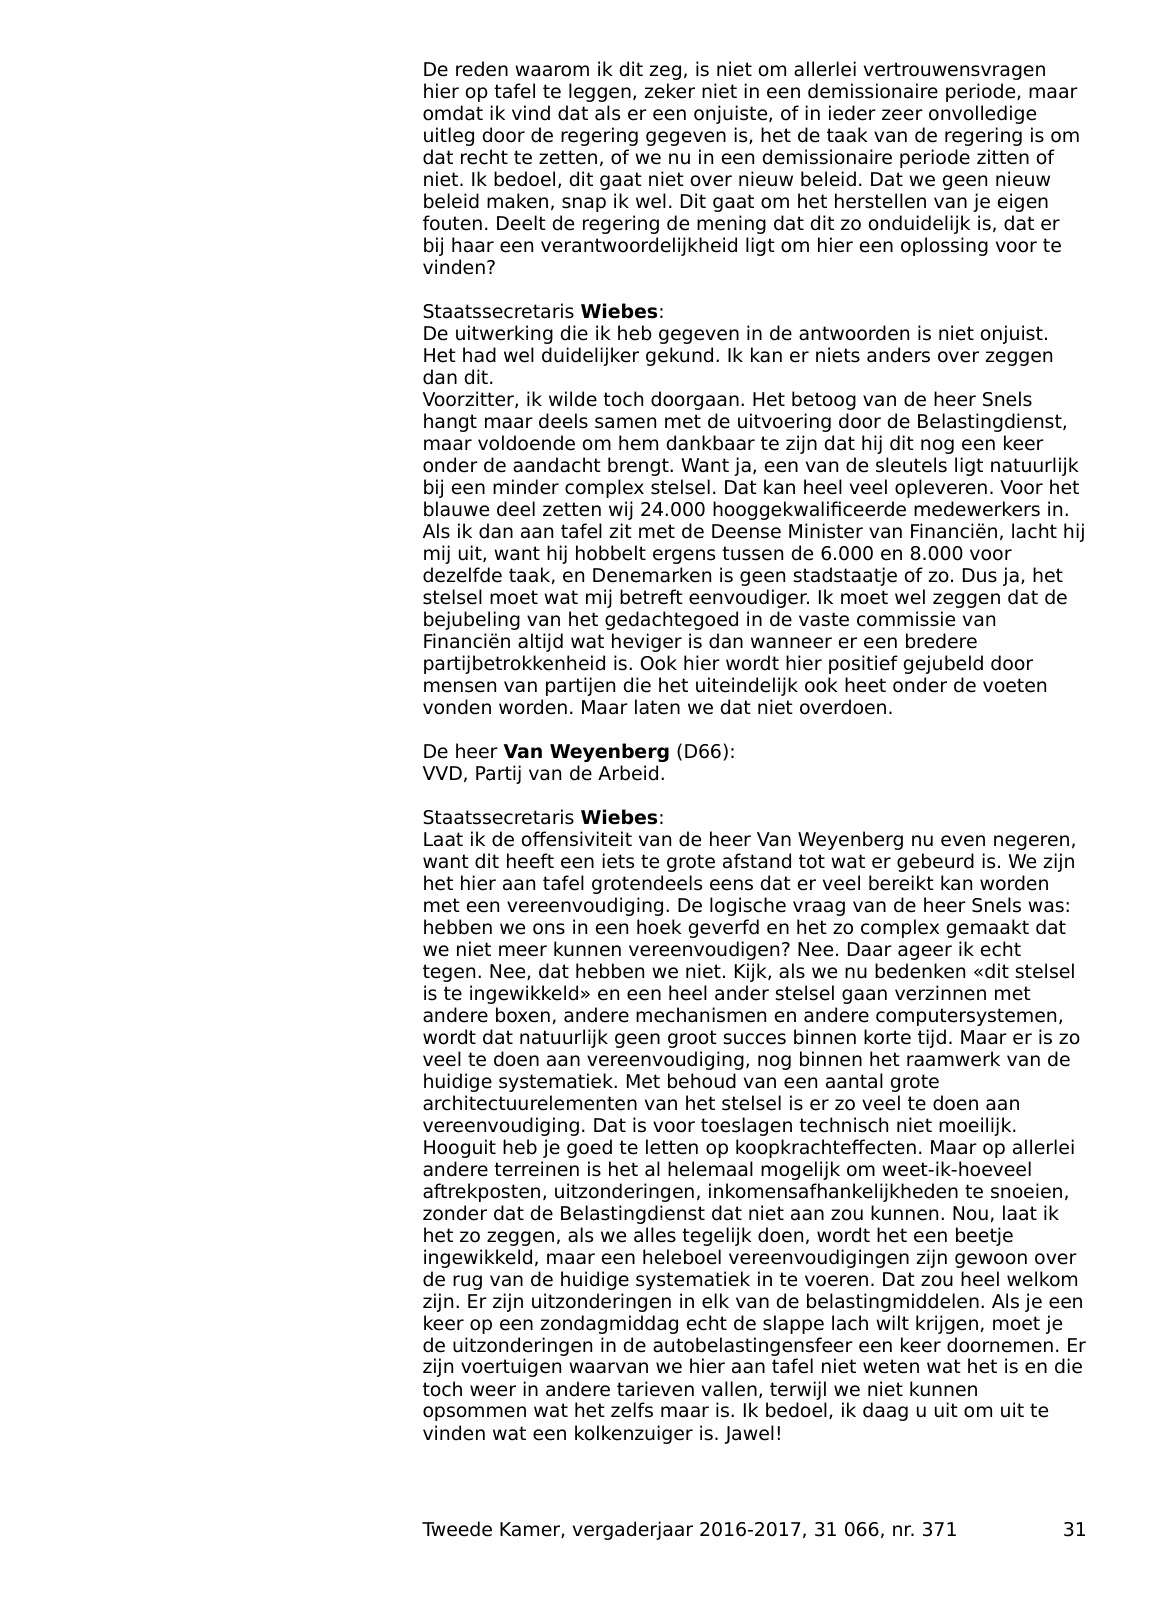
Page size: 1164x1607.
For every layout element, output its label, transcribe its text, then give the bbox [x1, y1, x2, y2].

text Laat ik de offensiviteit van de heer Van Weyenberg nu even negeren, want dit heeft een iets te grote afstand tot wat er gebeurd is. We zijn het hier aan tafel grotendeels eens dat er veel bereikt kan worden met een vereenvoudiging. De logische vraag van de heer Snels was: hebben we ons in een hoek geverfd en het zo complex gemaakt dat we niet meer kunnen vereenvoudigen? Nee. Daar ageer ik echt tegen. Nee, dat hebben we niet. Kijk, als we nu bedenken «dit stelsel is te ingewikkeld» en een heel ander stelsel gaan verzinnen met andere boxen, andere mechanismen en andere computersystemen, wordt dat natuurlijk geen groot succes binnen korte tijd. Maar er is zo veel te doen aan vereenvoudiging, nog binnen het raamwerk van de huidige systematiek. Met behoud van een aantal grote architectuurelementen van het stelsel is er zo veel te doen aan vereenvoudiging. Dat is voor toeslagen technisch niet moeilijk. Hooguit heb je goed te letten op koopkrachteffecten. Maar op allerlei andere terreinen is het al helemaal mogelijk om weet-ik-hoeveel aftrekposten, uitzonderingen, inkomensafhankelijkheden te snoeien, zonder dat de Belastingdienst dat niet aan zou kunnen. Nou, laat ik het zo zeggen, als we alles tegelijk doen, wordt het een beetje ingewikkeld, maar een heleboel vereenvoudigingen zijn gewoon over de rug van de huidige systematiek in te voeren. Dat zou heel welkom zijn. Er zijn uitzonderingen in elk van de belastingmiddelen. Als je een keer op een zondagmiddag echt de slappe lach wilt krijgen, moet je de uitzonderingen in de autobelastingensfeer een keer doornemen. Er zijn voertuigen waarvan we hier aan tafel niet weten wat het is en die toch weer in andere tarieven vallen, terwijl we niet kunnen opsommen wat het zelfs maar is. Ik bedoel, ik daag u uit om uit te vinden wat een kolkenzuiger is. Jawel! [422, 829, 1087, 1444]
text De uitwerking die ik heb gegeven in de antwoorden is niet onjuist. Het had wel duidelijker gekund. Ik kan er niets anders over zeggen dan dit. [422, 323, 1087, 389]
text Voorzitter, ik wilde toch doorgaan. Het betoog van de heer Snels hangt maar deels samen met de uitvoering door de Belastingdienst, maar voldoende om hem dankbaar te zijn dat hij dit nog een keer onder de aandacht brengt. Want ja, een van de sleutels ligt natuurlijk bij een minder complex stelsel. Dat kan heel veel opleveren. Voor het blauwe deel zetten wij 24.000 hooggekwalificeerde medewerkers in. Als ik dan aan tafel zit met de Deense Minister van Financiën, lacht hij mij uit, want hij hobbelt ergens tussen de 6.000 en 8.000 voor dezelfde taak, en Denemarken is geen stadstaatje of zo. Dus ja, het stelsel moet wat mij betreft eenvoudiger. Ik moet wel zeggen dat de bejubeling van het gedachtegoed in de vaste commissie van Financiën altijd wat heviger is dan wanneer er een bredere partijbetrokkenheid is. Ook hier wordt hier positief gejubeld door mensen van partijen die het uiteindelijk ook heet onder de voeten vonden worden. Maar laten we dat niet overdoen. [422, 389, 1087, 719]
text De reden waarom ik dit zeg, is niet om allerlei vertrouwensvragen hier op tafel te leggen, zeker niet in een demissionaire periode, maar omdat ik vind dat als er een onjuiste, of in ieder zeer onvolledige uitleg door de regering gegeven is, het de taak van de regering is om dat recht te zetten, of we nu in een demissionaire periode zitten of niet. Ik bedoel, dit gaat niet over nieuw beleid. Dat we geen nieuw beleid maken, snap ik wel. Dit gaat om het herstellen van je eigen fouten. Deelt de regering de mening dat dit zo onduidelijk is, dat er bij haar een verantwoordelijkheid ligt om hier een oplossing voor te vinden? [422, 59, 1087, 279]
text VVD, Partij van de Arbeid. [422, 763, 1087, 785]
text Staatssecretaris Wiebes: [422, 807, 1087, 829]
text Staatssecretaris Wiebes: [422, 301, 1087, 323]
text De heer Van Weyenberg (D66): [422, 741, 1087, 763]
